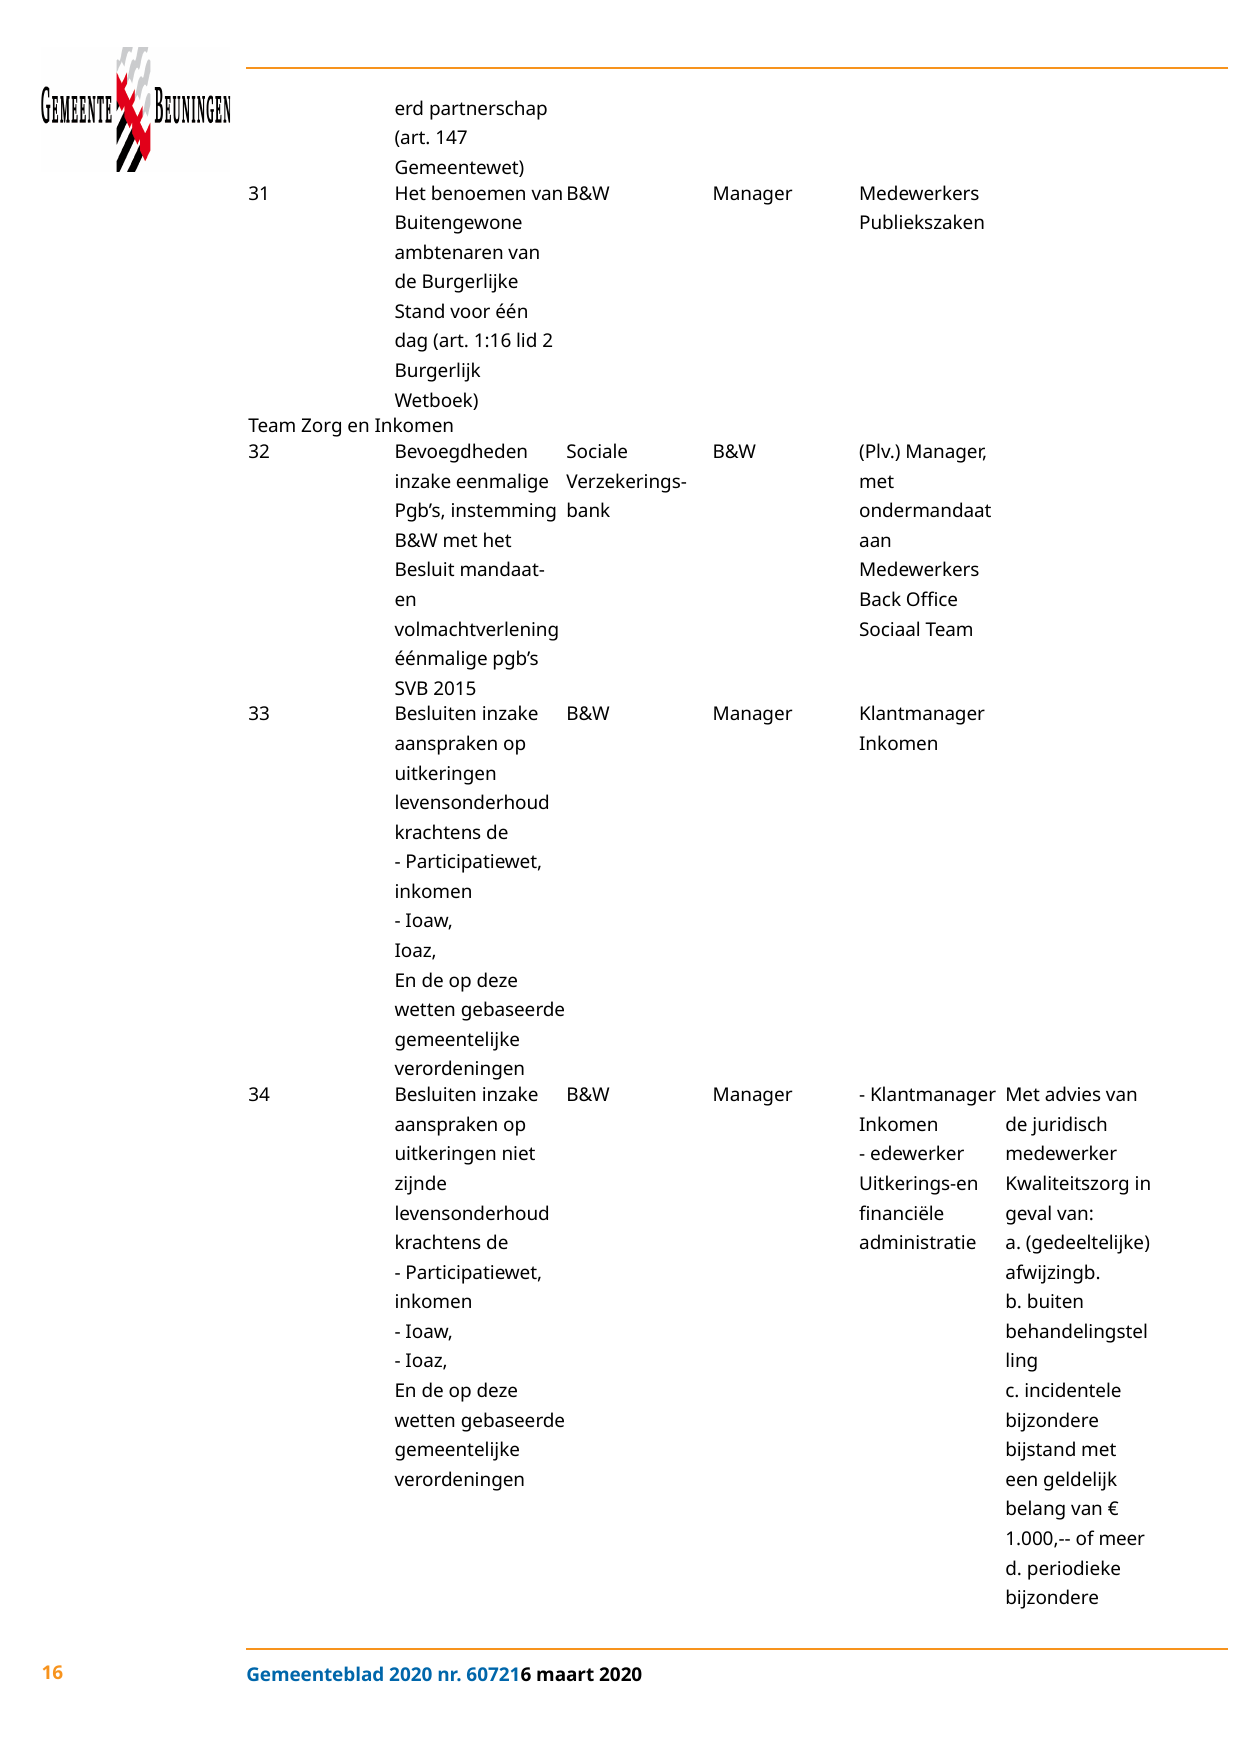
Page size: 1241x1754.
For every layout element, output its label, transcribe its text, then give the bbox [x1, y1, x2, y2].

table_cell [859, 95, 1005, 180]
table_cell Medewerkers Publiekszaken [859, 180, 1005, 412]
table_cell B&W [713, 438, 859, 701]
table_cell [1005, 701, 1152, 1081]
table_cell [248, 95, 394, 180]
table_cell Team Zorg en Inkomen [248, 413, 712, 438]
table_cell Het benoemen van Buitengewone ambtenaren van de Burgerlijke Stand voor één dag (art. 1:16 lid 2 Burgerlijk Wetboek) [394, 180, 566, 412]
picture [41, 47, 231, 172]
table_cell 31 [248, 180, 394, 412]
table_cell erd partnerschap (art. 147 Gemeentewet) [394, 95, 566, 180]
table_cell Bevoegdheden inzake eenmalige Pgb’s, instemming B&W met het Besluit mandaat- en volmachtverlening éénmalige pgb’s SVB 2015 [394, 438, 566, 701]
table_cell 33 [248, 701, 394, 1081]
table_cell [566, 95, 712, 180]
table_cell Klantmanager Inkomen [859, 701, 1005, 1081]
table_cell Manager [713, 1081, 859, 1610]
table_cell - Klantmanager Inkomen - edewerker Uitkerings-en financiële administratie [859, 1081, 1005, 1610]
table_cell [713, 95, 859, 180]
table_cell Manager [713, 701, 859, 1081]
table_cell Sociale Verzekerings-bank [566, 438, 712, 701]
table_cell (Plv.) Manager, met ondermandaat aan Medewerkers Back Office Sociaal Team [859, 438, 1005, 701]
table_cell [713, 413, 859, 438]
table_cell Manager [713, 180, 859, 412]
table_cell [859, 413, 1005, 438]
table_cell [1005, 438, 1152, 701]
table_cell [1005, 180, 1152, 412]
table_cell Besluiten inzake aanspraken op uitkeringen niet zijnde levensonderhoud krachtens de - Participatiewet, inkomen - Ioaw, - Ioaz, En de op deze wetten gebaseerde gemeentelijke verordeningen [394, 1081, 566, 1610]
table_cell B&W [566, 1081, 712, 1610]
table_cell B&W [566, 180, 712, 412]
table_cell Besluiten inzake aanspraken op uitkeringen levensonderhoud krachtens de - Participatiewet, inkomen - Ioaw, Ioaz, En de op deze wetten gebaseerde gemeentelijke verordeningen [394, 701, 566, 1081]
table_cell [1005, 95, 1152, 180]
table_cell Met advies van de juridisch medewerker Kwaliteitszorg in geval van: a. (gedeeltelijke) afwijzingb. b. buiten behandelingstelling c. incidentele bijzondere bijstand met een geldelijk belang van € 1.000,-- of meer d. periodieke bijzondere [1005, 1081, 1152, 1610]
table_cell B&W [566, 701, 712, 1081]
table_cell 32 [248, 438, 394, 701]
table_cell 34 [248, 1081, 394, 1610]
table_cell [1005, 413, 1152, 438]
